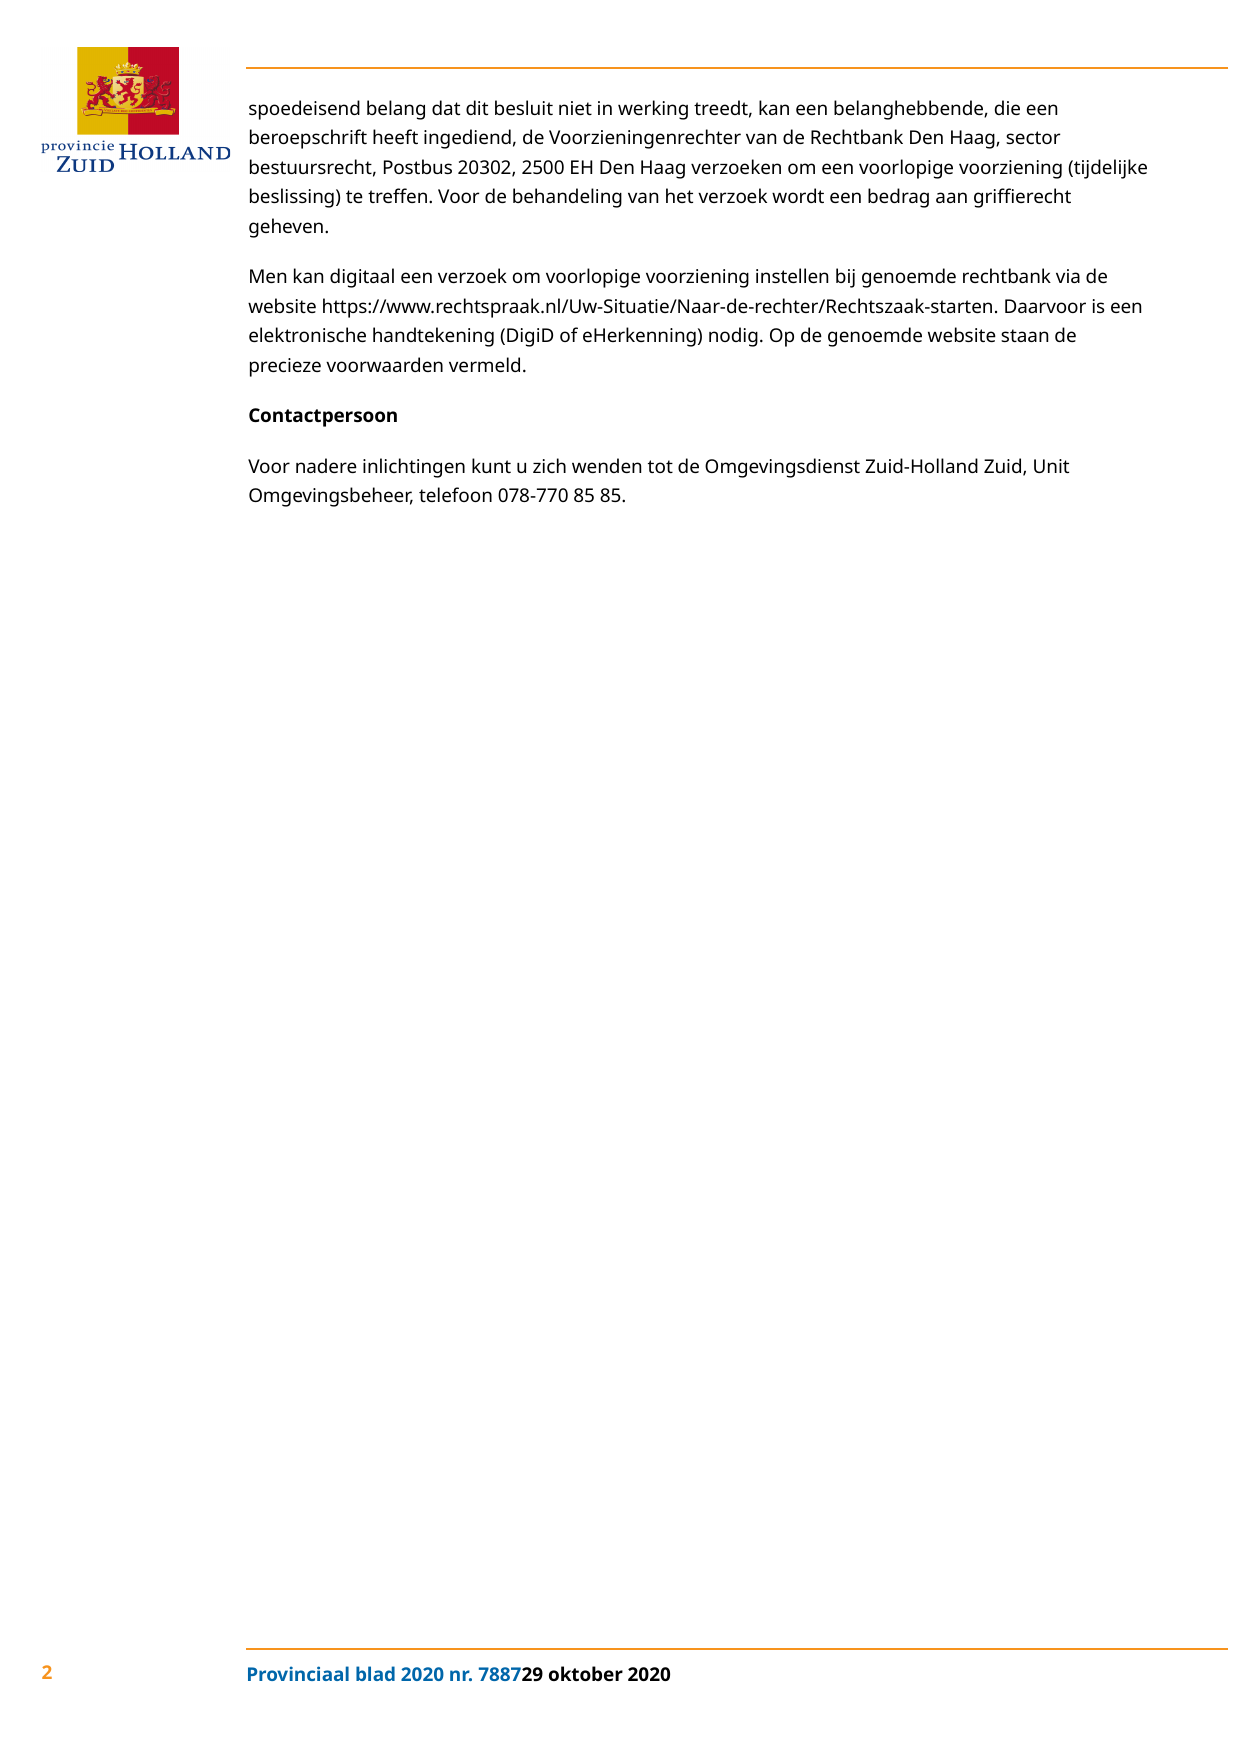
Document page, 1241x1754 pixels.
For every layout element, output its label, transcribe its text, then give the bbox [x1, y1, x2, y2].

text Voor nadere inlichtingen kunt u zich wenden tot de Omgevingsdienst Zuid-Holland Zuid, Unit Omgevingsbeheer, telefoon 078-770 85 85. [248, 453, 1152, 508]
picture [41, 47, 231, 172]
text spoedeisend belang dat dit besluit niet in werking treedt, kan een belanghebbende, die een beroepschrift heeft ingediend, de Voorzieningenrechter van de Rechtbank Den Haag, sector bestuursrecht, Postbus 20302, 2500 EH Den Haag verzoeken om een voorlopige voorziening (tijdelijke beslissing) te treffen. Voor de behandeling van het verzoek wordt een bedrag aan griffierecht geheven. [248, 95, 1152, 239]
text Contactpersoon [248, 403, 1152, 428]
text Men kan digitaal een verzoek om voorlopige voorziening instellen bij genoemde rechtbank via de website https://www.rechtspraak.nl/Uw-Situatie/Naar-de-rechter/Rechtszaak-starten. Daarvoor is een elektronische handtekening (DigiD of eHerkenning) nodig. Op de genoemde website staan de precieze voorwaarden vermeld. [248, 263, 1152, 378]
